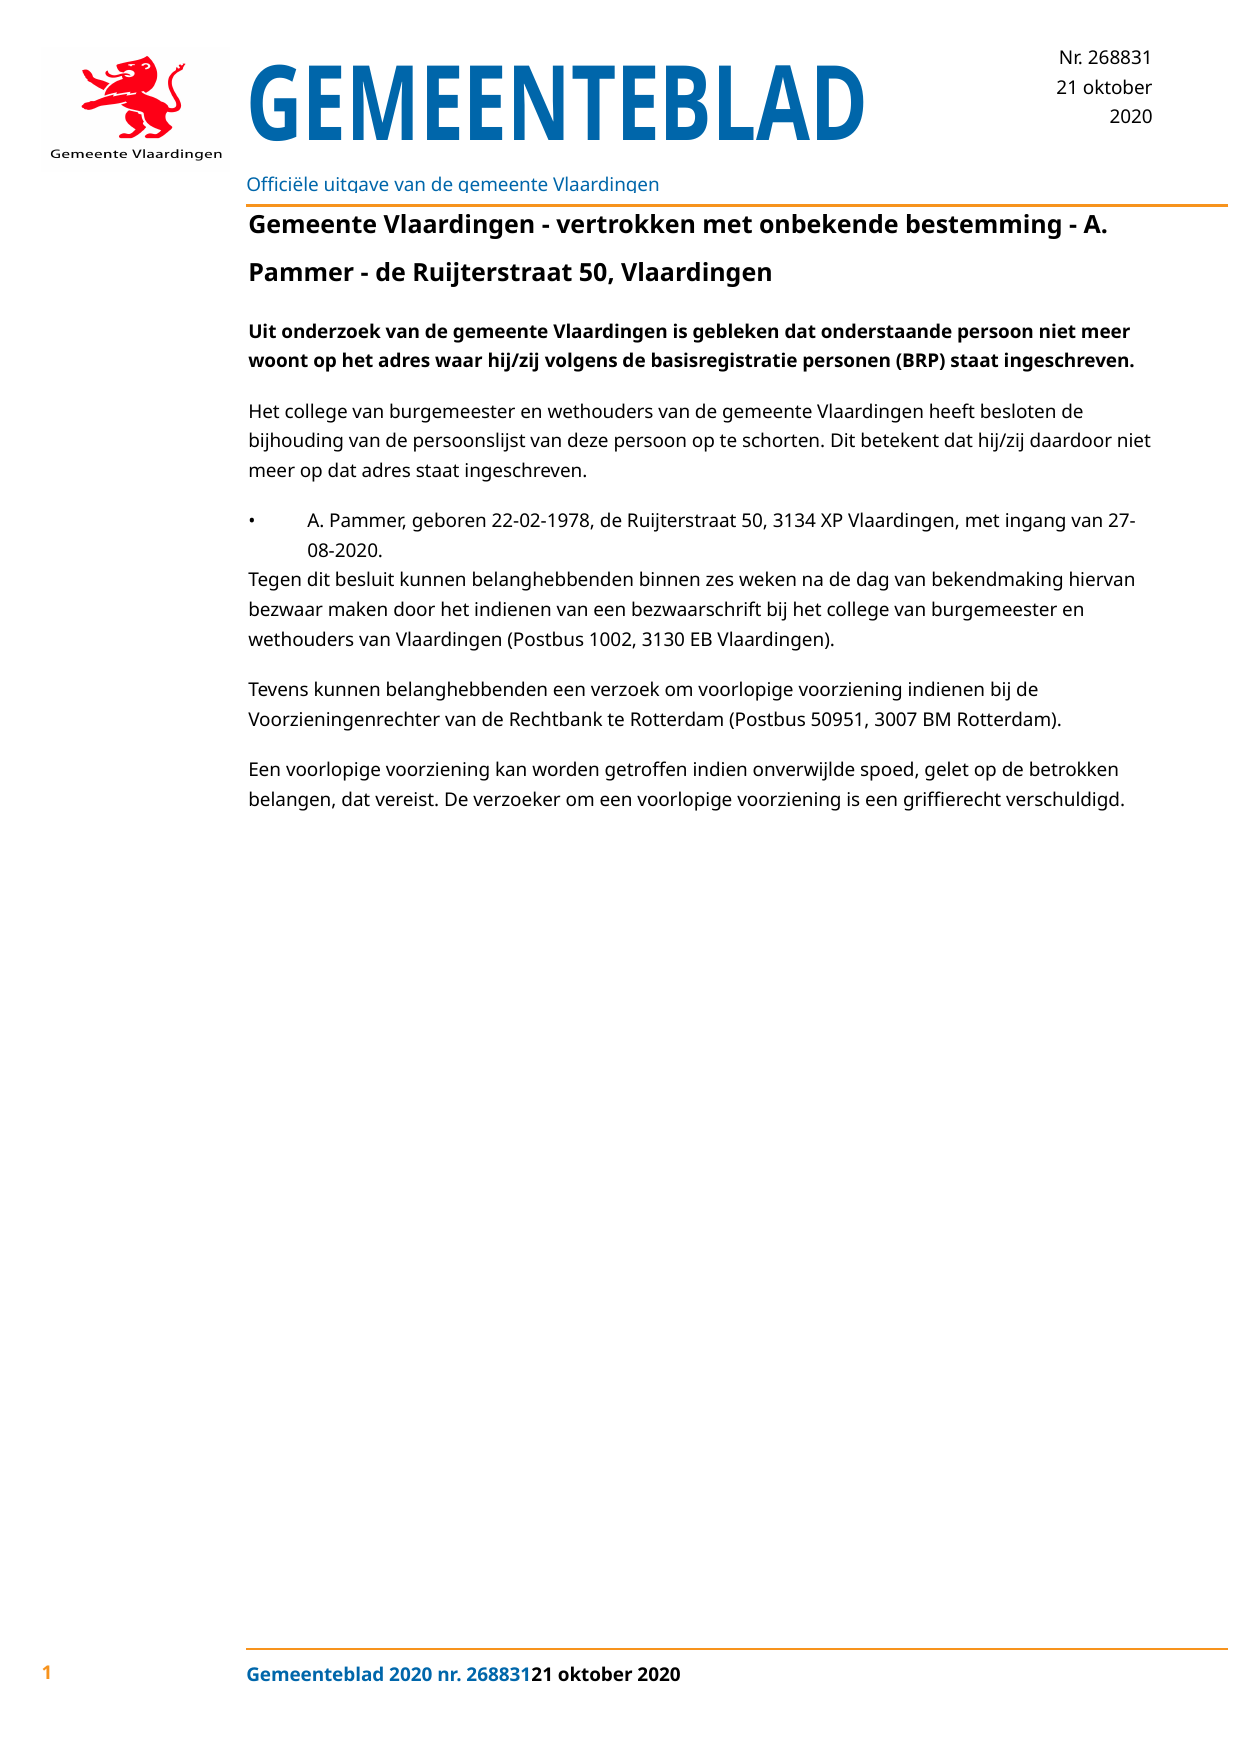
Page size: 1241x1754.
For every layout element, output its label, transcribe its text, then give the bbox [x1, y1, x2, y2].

text Tevens kunnen belanghebbenden een verzoek om voorlopige voorziening indienen bij de Voorzieningenrechter van de Rechtbank te Rotterdam (Postbus 50951, 3007 BM Rotterdam). [248, 676, 1152, 732]
text Gemeente Vlaardingen - vertrokken met onbekende bestemming - A. Pammer - de Ruijterstraat 50, Vlaardingen [248, 207, 1152, 288]
text Een voorlopige voorziening kan worden getroffen indien onverwijlde spoed, gelet op de betrokken belangen, dat vereist. De verzoeker om een voorlopige voorziening is een griffierecht verschuldigd. [248, 756, 1152, 812]
text Tegen dit besluit kunnen belanghebbenden binnen zes weken na de dag van bekendmaking hiervan bezwaar maken door het indienen van een bezwaarschrift bij het college van burgemeester en wethouders van Vlaardingen (Postbus 1002, 3130 EB Vlaardingen). [248, 567, 1152, 652]
text Uit onderzoek van de gemeente Vlaardingen is gebleken dat onderstaande persoon niet meer woont op het adres waar hij/zij volgens de basisregistratie personen (BRP) staat ingeschreven. [248, 318, 1152, 373]
list A. Pammer, geboren 22-02-1978, de Ruijterstraat 50, 3134 XP Vlaardingen, met ingang van 27-08-2020. [248, 507, 1152, 563]
text Het college van burgemeester en wethouders van de gemeente Vlaardingen heeft besloten de bijhouding van de persoonslijst van deze persoon op te schorten. Dit betekent dat hij/zij daardoor niet meer op dat adres staat ingeschreven. [248, 398, 1152, 483]
picture [41, 47, 231, 172]
